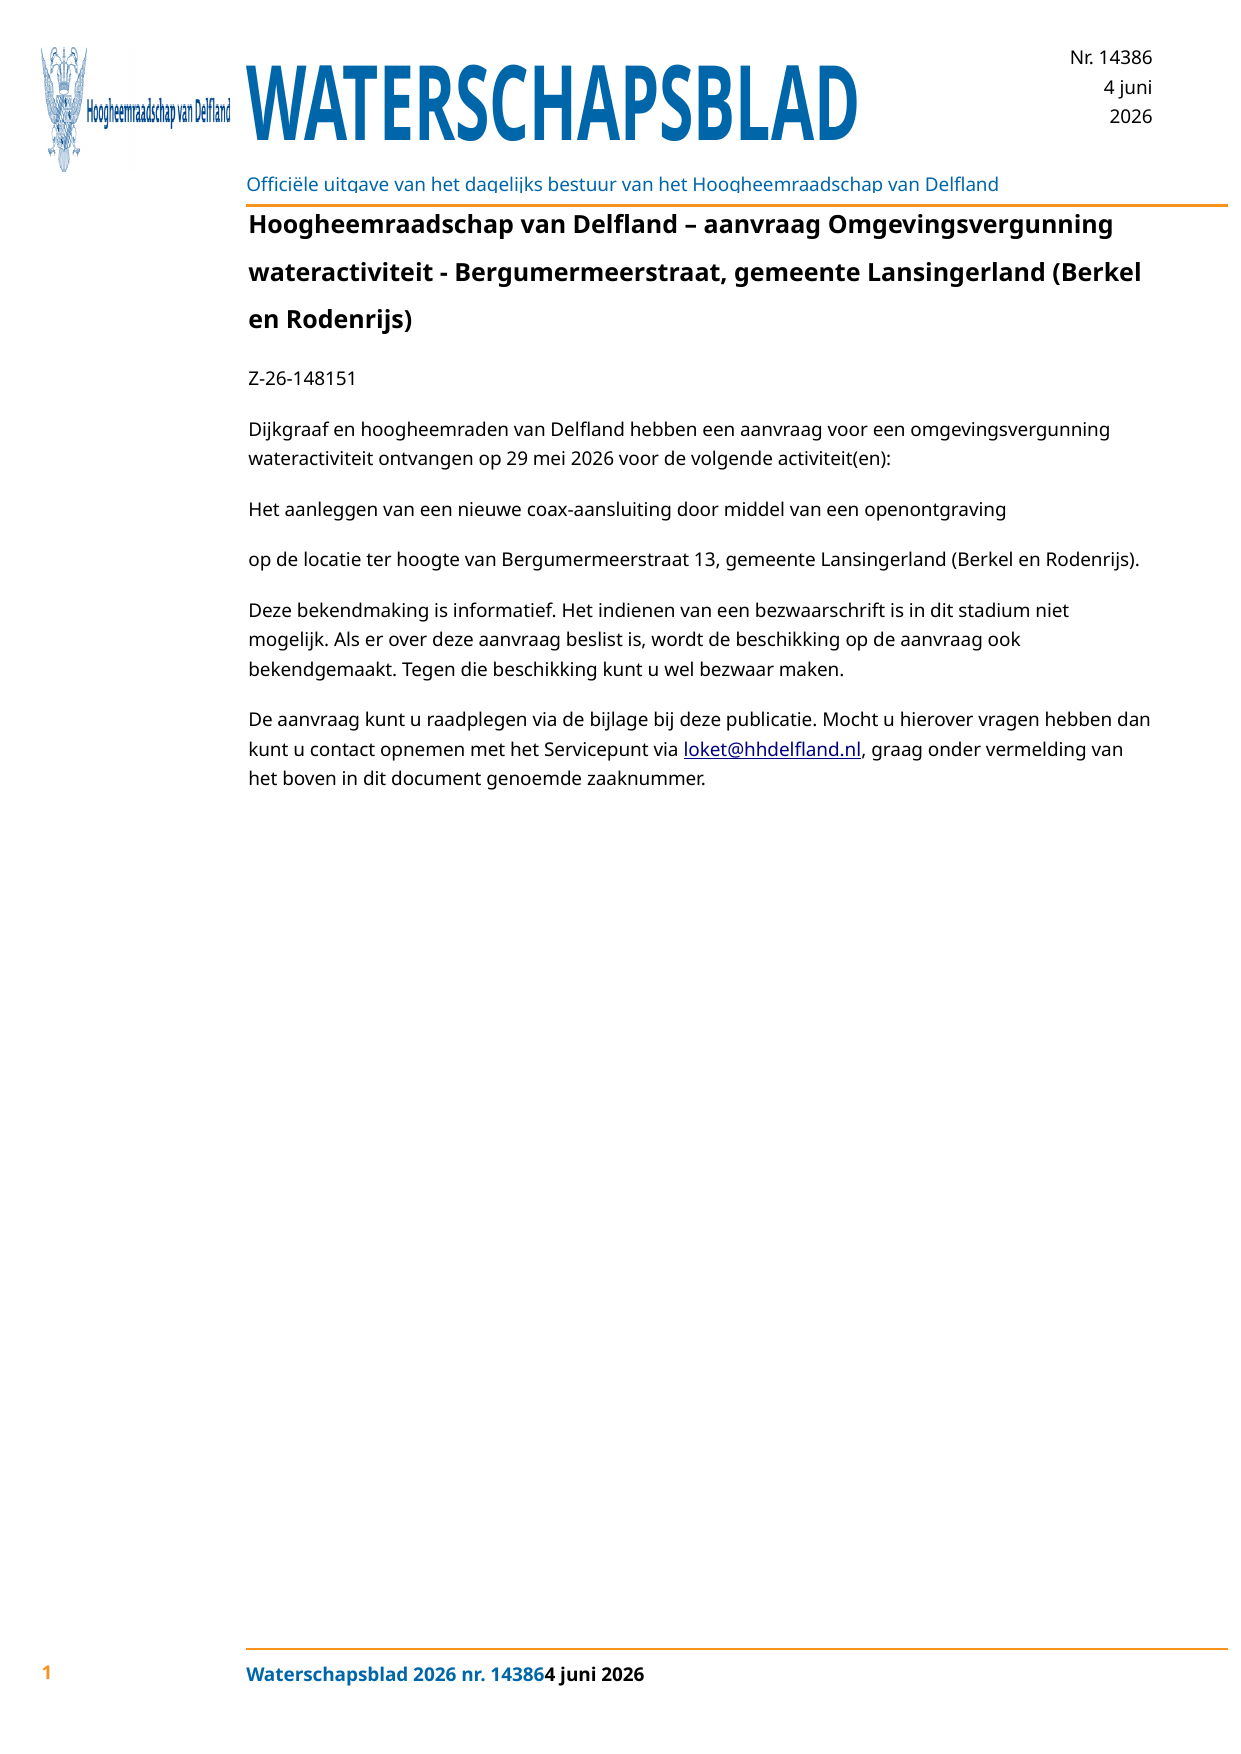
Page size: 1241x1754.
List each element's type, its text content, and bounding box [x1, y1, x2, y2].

text Deze bekendmaking is informatief. Het indienen van een bezwaarschrift is in dit stadium niet mogelijk. Als er over deze aanvraag beslist is, wordt de beschikking op de aanvraag ook bekendgemaakt. Tegen die beschikking kunt u wel bezwaar maken. [248, 597, 1152, 682]
text Hoogheemraadschap van Delfland – aanvraag Omgevingsvergunning wateractiviteit - Bergumermeerstraat, gemeente Lansingerland (Berkel en Rodenrijs) [248, 207, 1152, 336]
text Z-26-148151 [248, 366, 1152, 391]
text op de locatie ter hoogte van Bergumermeerstraat 13, gemeente Lansingerland (Berkel en Rodenrijs). [248, 546, 1152, 572]
text Het aanleggen van een nieuwe coax-aansluiting door middel van een openontgraving [248, 496, 1152, 522]
picture [41, 47, 231, 172]
text Dijkgraaf en hoogheemraden van Delfland hebben een aanvraag voor een omgevingsvergunning wateractiviteit ontvangen op 29 mei 2026 voor de volgende activiteit(en): [248, 416, 1152, 471]
text De aanvraag kunt u raadplegen via de bijlage bij deze publicatie. Mocht u hierover vragen hebben dan kunt u contact opnemen met het Servicepunt via loket@hhdelfland.nl, graag onder vermelding van het boven in dit document genoemde zaaknummer. [248, 706, 1152, 791]
